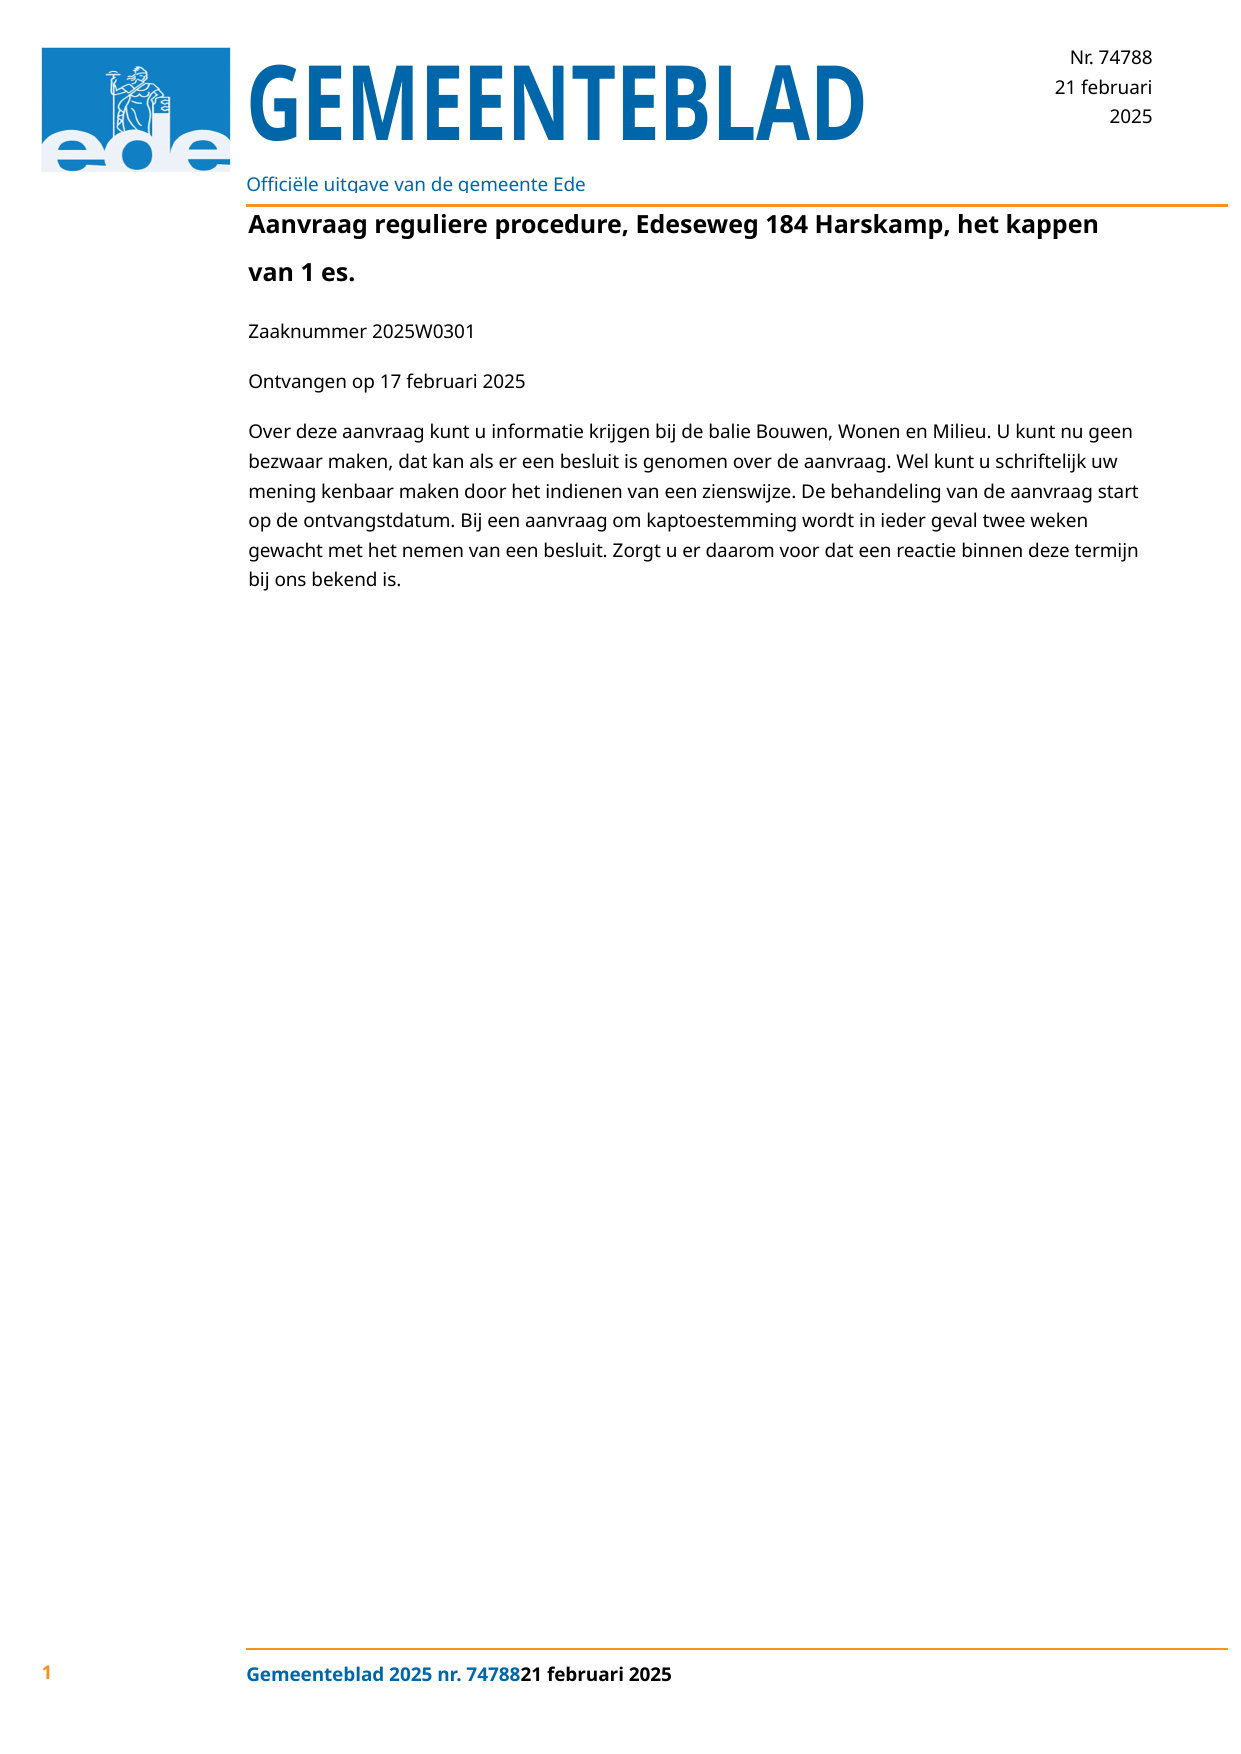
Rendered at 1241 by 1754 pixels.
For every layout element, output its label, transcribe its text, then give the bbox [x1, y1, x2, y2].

text Over deze aanvraag kunt u informatie krijgen bij de balie Bouwen, Wonen en Milieu. U kunt nu geen bezwaar maken, dat kan als er een besluit is genomen over de aanvraag. Wel kunt u schriftelijk uw mening kenbaar maken door het indienen van een zienswijze. De behandeling van de aanvraag start op de ontvangstdatum. Bij een aanvraag om kaptoestemming wordt in ieder geval twee weken gewacht met het nemen van een besluit. Zorgt u er daarom voor dat een reactie binnen deze termijn bij ons bekend is. [248, 419, 1152, 592]
text Zaaknummer 2025W0301 [248, 318, 1152, 344]
text Ontvangen op 17 februari 2025 [248, 368, 1152, 394]
text Aanvraag reguliere procedure, Edeseweg 184 Harskamp, het kappen van 1 es. [248, 207, 1152, 288]
picture [41, 47, 231, 172]
